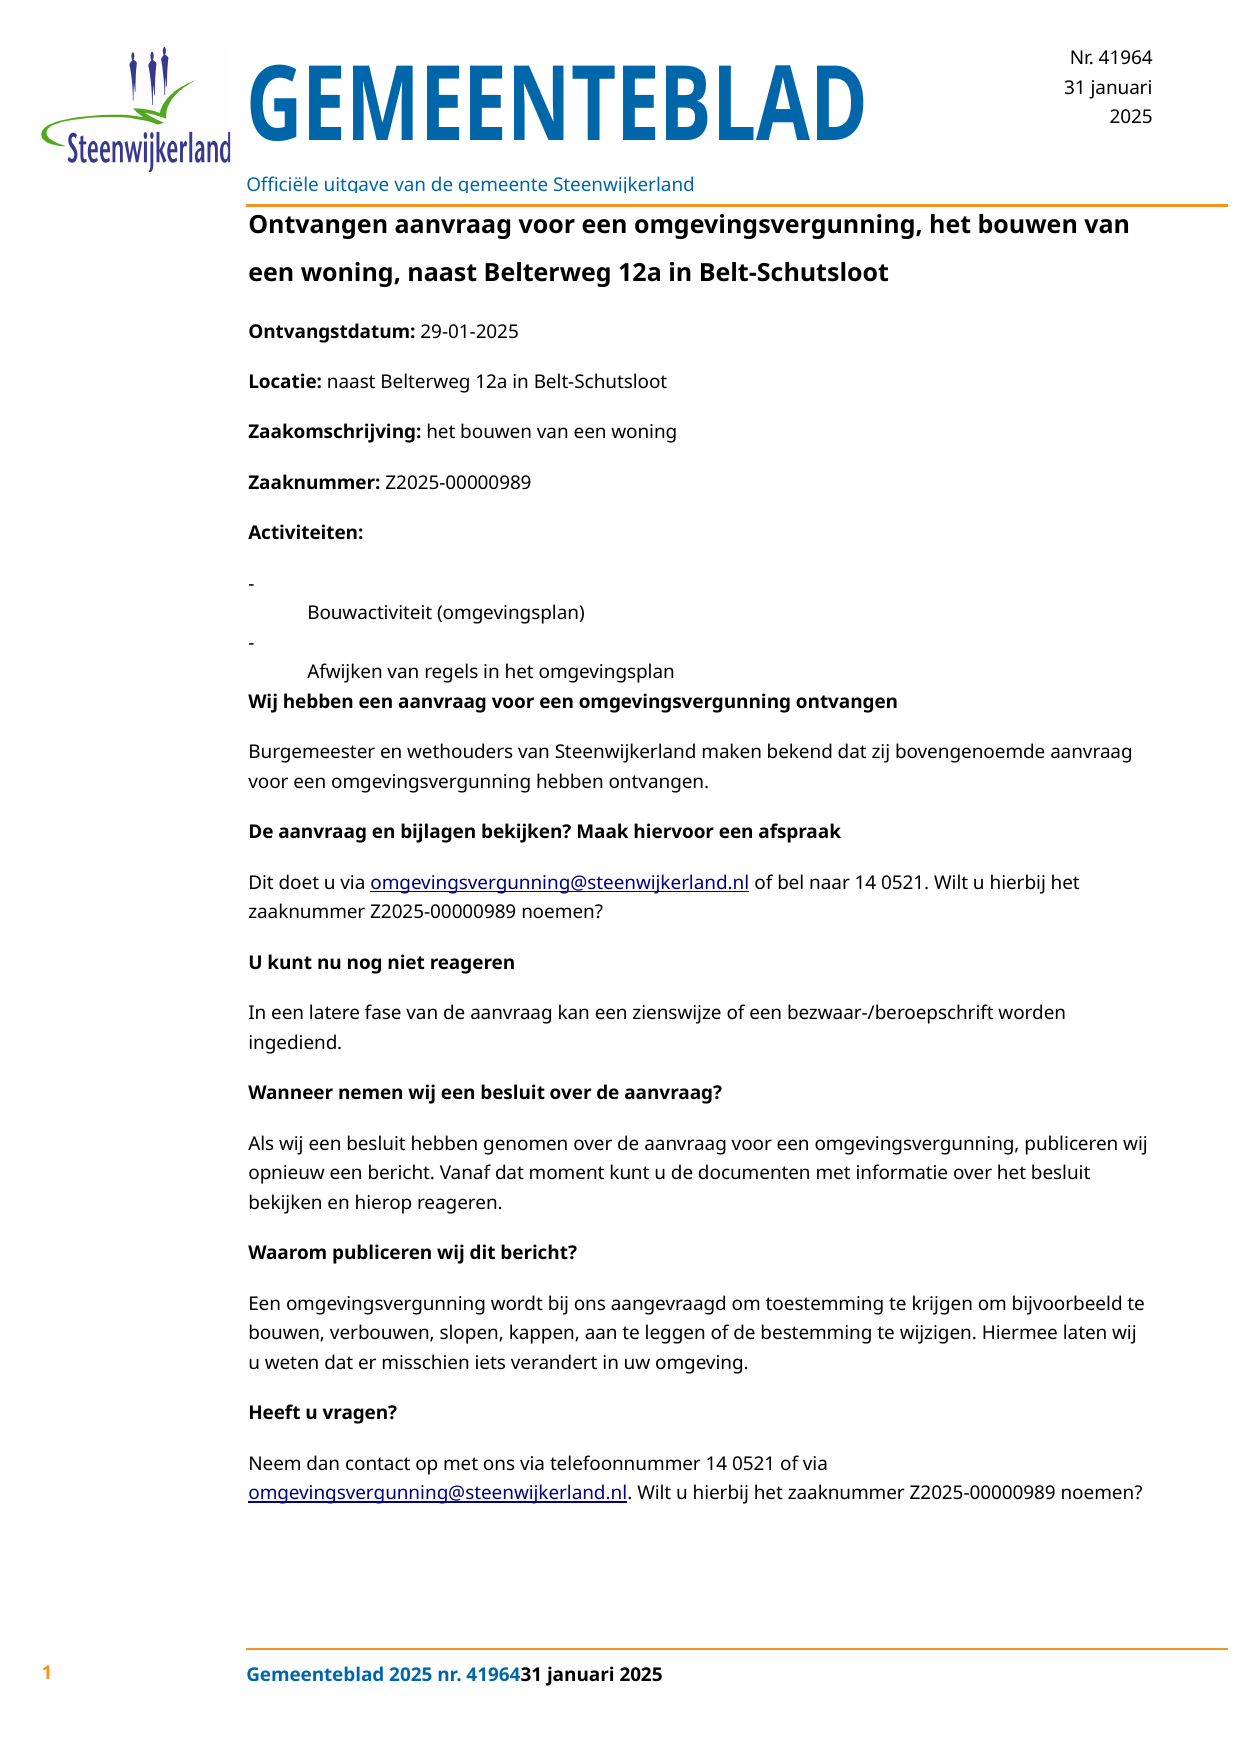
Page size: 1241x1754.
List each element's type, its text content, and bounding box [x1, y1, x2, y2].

text Neem dan contact op met ons via telefoonnummer 14 0521 of via omgevingsvergunning@steenwijkerland.nl. Wilt u hierbij het zaaknummer Z2025-00000989 noemen? [248, 1450, 1152, 1505]
text De aanvraag en bijlagen bekijken? Maak hiervoor een afspraak [248, 819, 1152, 844]
text Locatie: naast Belterweg 12a in Belt-Schutsloot [248, 368, 1152, 394]
text Wij hebben een aanvraag voor een omgevingsvergunning ontvangen [248, 688, 1152, 714]
picture [41, 47, 231, 172]
text U kunt nu nog niet reageren [248, 949, 1152, 975]
text Zaakomschrijving: het bouwen van een woning [248, 419, 1152, 444]
text Als wij een besluit hebben genomen over de aanvraag voor een omgevingsvergunning, publiceren wij opnieuw een bericht. Vanaf dat moment kunt u de documenten met informatie over het besluit bekijken en hierop reageren. [248, 1130, 1152, 1215]
text Heeft u vragen? [248, 1399, 1152, 1425]
text Waarom publiceren wij dit bericht? [248, 1239, 1152, 1265]
text Burgemeester en wethouders van Steenwijkerland maken bekend dat zij bovengenoemde aanvraag voor een omgevingsvergunning hebben ontvangen. [248, 739, 1152, 794]
text Dit doet u via omgevingsvergunning@steenwijkerland.nl of bel naar 14 0521. Wilt u hierbij het zaaknummer Z2025-00000989 noemen? [248, 869, 1152, 924]
text Activiteiten: [248, 519, 1152, 545]
text Een omgevingsvergunning wordt bij ons aangevraagd om toestemming te krijgen om bijvoorbeeld te bouwen, verbouwen, slopen, kappen, aan te leggen of de bestemming te wijzigen. Hiermee laten wij u weten dat er misschien iets verandert in uw omgeving. [248, 1290, 1152, 1375]
list Afwijken van regels in het omgevingsplan [248, 659, 1152, 684]
text Ontvangen aanvraag voor een omgevingsvergunning, het bouwen van een woning, naast Belterweg 12a in Belt-Schutsloot [248, 207, 1152, 288]
text In een latere fase van de aanvraag kan een zienswijze of een bezwaar-/beroepschrift worden ingediend. [248, 999, 1152, 1055]
text Zaaknummer: Z2025-00000989 [248, 469, 1152, 495]
list Bouwactiviteit (omgevingsplan) [248, 599, 1152, 625]
text Wanneer nemen wij een besluit over de aanvraag? [248, 1079, 1152, 1105]
text Ontvangstdatum: 29-01-2025 [248, 318, 1152, 344]
